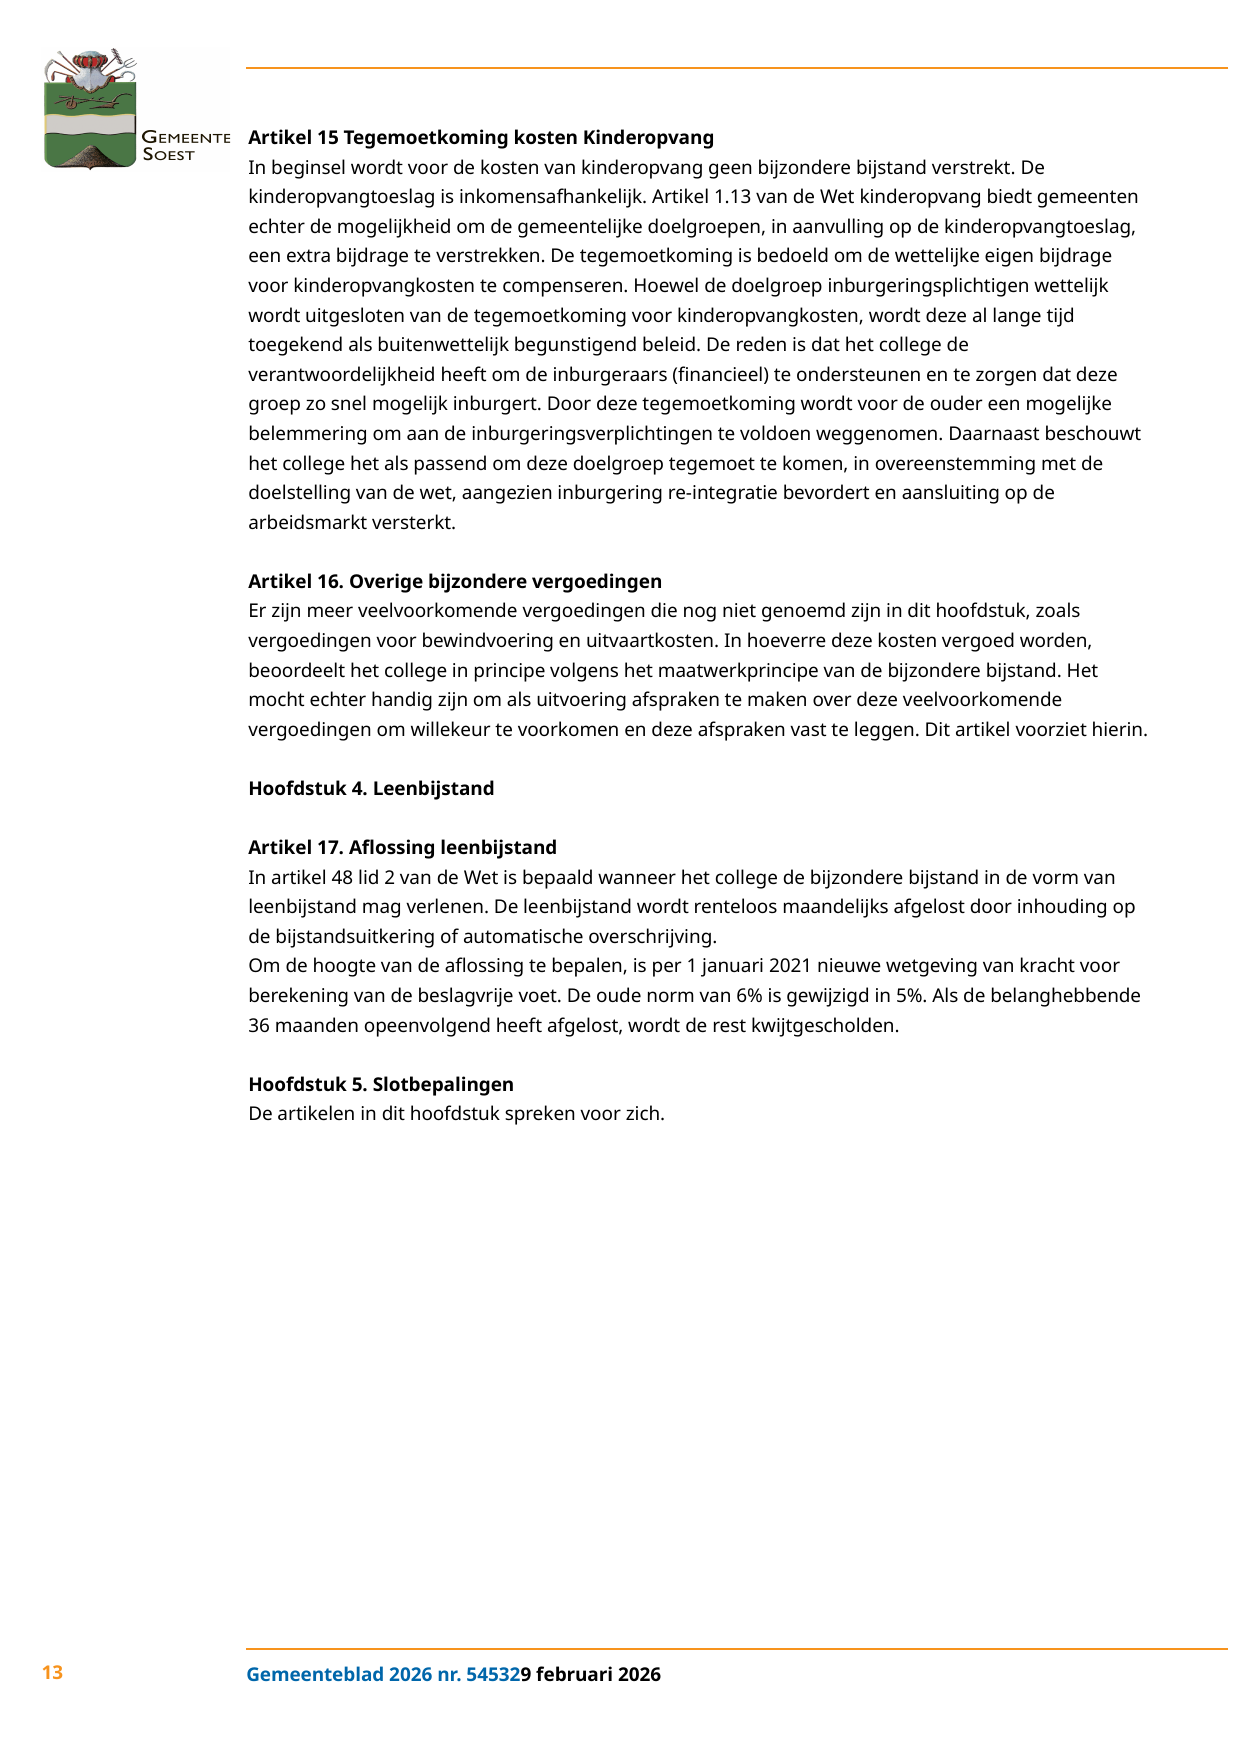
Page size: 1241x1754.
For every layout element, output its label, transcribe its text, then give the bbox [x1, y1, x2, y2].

text Artikel 17. Aflossing leenbijstand [248, 834, 1152, 860]
text Artikel 15 Tegemoetkoming kosten Kinderopvang [248, 124, 1152, 150]
text Er zijn meer veelvoorkomende vergoedingen die nog niet genoemd zijn in dit hoofdstuk, zoals vergoedingen voor bewindvoering en uitvaartkosten. In hoeverre deze kosten vergoed worden, beoordeelt het college in principe volgens het maatwerkprincipe van de bijzondere bijstand. Het mocht echter handig zijn om als uitvoering afspraken te maken over deze veelvoorkomende vergoedingen om willekeur te voorkomen en deze afspraken vast te leggen. Dit artikel voorziet hierin. [248, 598, 1152, 742]
text Hoofdstuk 5. Slotbepalingen [248, 1071, 1152, 1097]
text Artikel 16. Overige bijzondere vergoedingen [248, 568, 1152, 594]
text In beginsel wordt voor de kosten van kinderopvang geen bijzondere bijstand verstrekt. De kinderopvangtoeslag is inkomensafhankelijk. Artikel 1.13 van de Wet kinderopvang biedt gemeenten echter de mogelijkheid om de gemeentelijke doelgroepen, in aanvulling op de kinderopvangtoeslag, een extra bijdrage te verstrekken. De tegemoetkoming is bedoeld om de wettelijke eigen bijdrage voor kinderopvangkosten te compenseren. Hoewel de doelgroep inburgeringsplichtigen wettelijk wordt uitgesloten van de tegemoetkoming voor kinderopvangkosten, wordt deze al lange tijd toegekend als buitenwettelijk begunstigend beleid. De reden is dat het college de verantwoordelijkheid heeft om de inburgeraars (financieel) te ondersteunen en te zorgen dat deze groep zo snel mogelijk inburgert. Door deze tegemoetkoming wordt voor de ouder een mogelijke belemmering om aan de inburgeringsverplichtingen te voldoen weggenomen. Daarnaast beschouwt het college het als passend om deze doelgroep tegemoet te komen, in overeenstemming met de doelstelling van de wet, aangezien inburgering re-integratie bevordert en aansluiting op de arbeidsmarkt versterkt. [248, 154, 1152, 535]
text In artikel 48 lid 2 van de Wet is bepaald wanneer het college de bijzondere bijstand in de vorm van leenbijstand mag verlenen. De leenbijstand wordt renteloos maandelijks afgelost door inhouding op de bijstandsuitkering of automatische overschrijving. [248, 864, 1152, 949]
picture [41, 47, 231, 172]
text Om de hoogte van de aflossing te bepalen, is per 1 januari 2021 nieuwe wetgeving van kracht voor berekening van de beslagvrije voet. De oude norm van 6% is gewijzigd in 5%. Als de belanghebbende 36 maanden opeenvolgend heeft afgelost, wordt de rest kwijtgescholden. [248, 953, 1152, 1038]
text De artikelen in dit hoofdstuk spreken voor zich. [248, 1101, 1152, 1126]
text Hoofdstuk 4. Leenbijstand [248, 775, 1152, 801]
